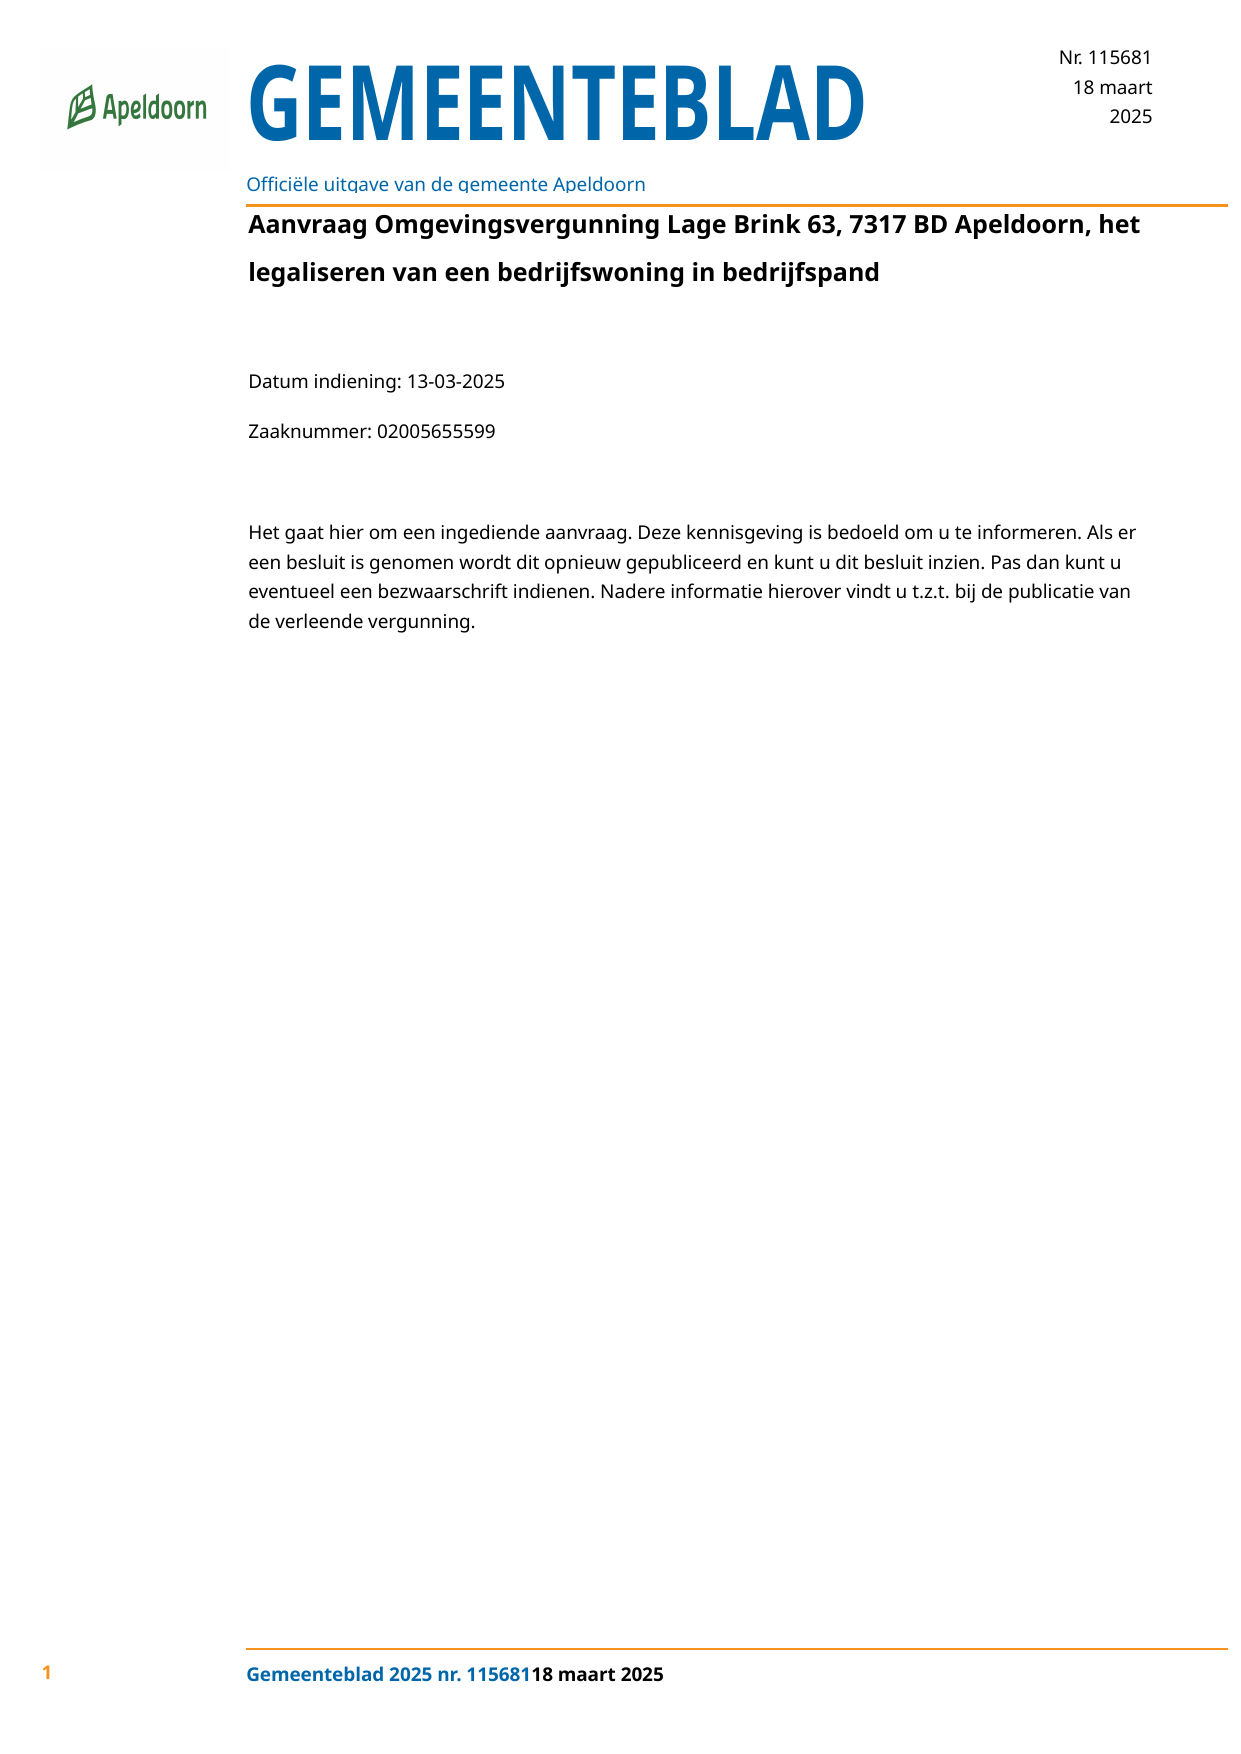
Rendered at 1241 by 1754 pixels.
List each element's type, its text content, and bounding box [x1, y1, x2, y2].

text Aanvraag Omgevingsvergunning Lage Brink 63, 7317 BD Apeldoorn, het legaliseren van een bedrijfswoning in bedrijfspand [248, 207, 1152, 288]
text Het gaat hier om een ingediende aanvraag. Deze kennisgeving is bedoeld om u te informeren. Als er een besluit is genomen wordt dit opnieuw gepubliceerd en kunt u dit besluit inzien. Pas dan kunt u eventueel een bezwaarschrift indienen. Nadere informatie hierover vindt u t.z.t. bij de publicatie van de verleende vergunning. [248, 519, 1152, 634]
picture [41, 47, 231, 172]
text Zaaknummer: 02005655599 [248, 419, 1152, 444]
text Datum indiening: 13-03-2025 [248, 368, 1152, 394]
